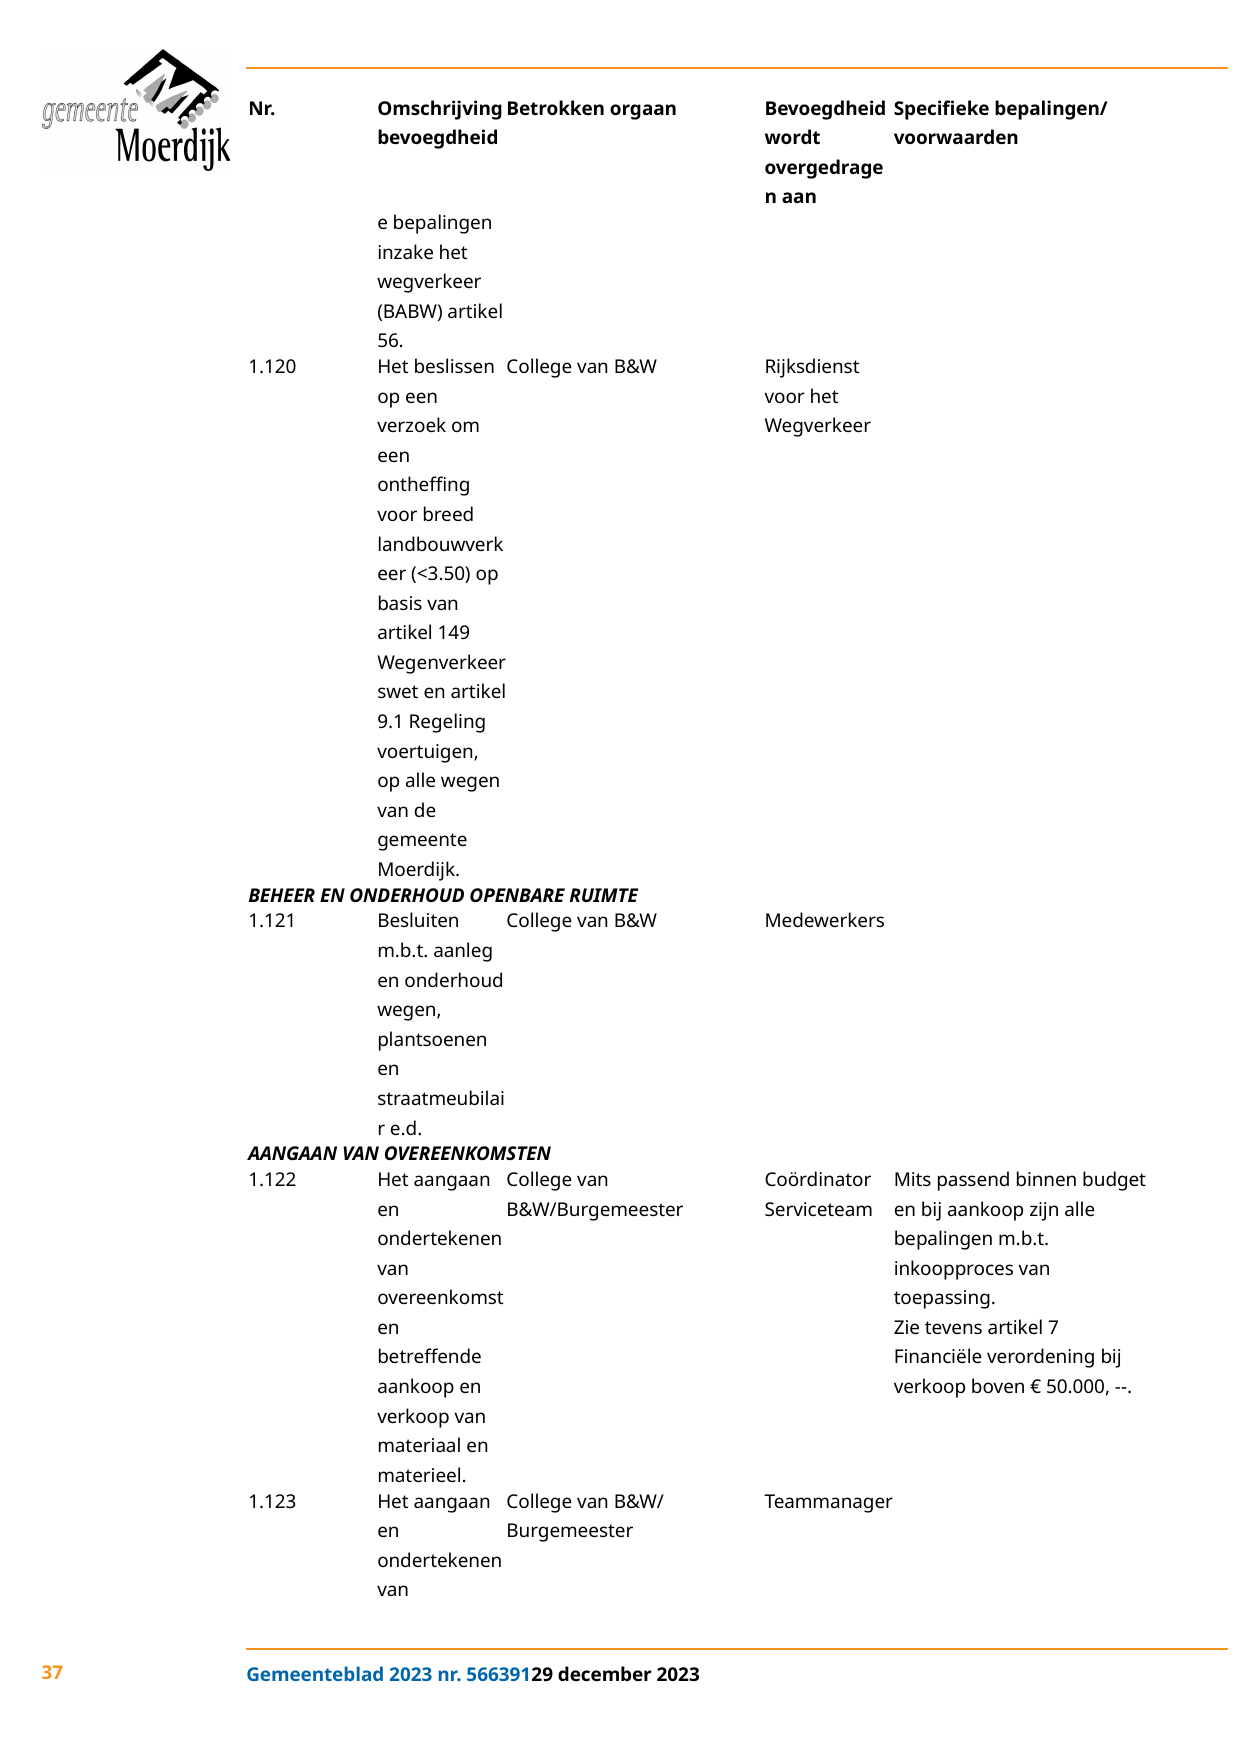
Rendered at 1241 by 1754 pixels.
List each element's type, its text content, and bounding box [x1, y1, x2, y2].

table_cell College van B&W/Burgemeester [506, 1166, 764, 1488]
table_cell College van B&W [506, 353, 764, 882]
table_cell Het beslissen op een verzoek om een ontheffing voor breed landbouwverkeer (<3.50) op basis van artikel 149 Wegenverkeerswet en artikel 9.1 Regeling voertuigen, op alle wegen van de gemeente Moerdijk. [377, 353, 506, 882]
table_cell Medewerkers [764, 908, 893, 1141]
table_cell Teammanager [764, 1488, 893, 1602]
table_cell Het aangaan en ondertekenen van overeenkomsten betreffende aankoop en verkoop van materiaal en materieel. [377, 1166, 506, 1488]
table_cell Mits passend binnen budget en bij aankoop zijn alle bepalingen m.b.t. inkoopproces van toepassing. Zie tevens artikel 7 Financiële verordening bij verkoop boven € 50.000, --. [894, 1166, 1152, 1488]
table_header Omschrijving bevoegdheid [377, 95, 506, 209]
table_cell 1.123 [248, 1488, 377, 1602]
table_header Nr. [248, 95, 377, 209]
table_cell 1.122 [248, 1166, 377, 1488]
table_cell College van B&W [506, 908, 764, 1141]
table_cell College van B&W/ Burgemeester [506, 1488, 764, 1602]
table_cell Rijksdienst voor het Wegverkeer [764, 353, 893, 882]
table_cell AANGAAN VAN OVEREENKOMSTEN [248, 1141, 1152, 1166]
table_cell Coördinator Serviceteam [764, 1166, 893, 1488]
table_header Specifieke bepalingen/ voorwaarden [894, 95, 1152, 209]
table_cell 1.121 [248, 908, 377, 1141]
table_cell [894, 209, 1152, 353]
table_cell [894, 1488, 1152, 1602]
table_cell Besluiten m.b.t. aanleg en onderhoud wegen, plantsoenen en straatmeubilair e.d. [377, 908, 506, 1141]
table_header Bevoegdheid wordt overgedragen aan [764, 95, 893, 209]
table_cell [248, 209, 377, 353]
table_cell BEHEER EN ONDERHOUD OPENBARE RUIMTE [248, 882, 1152, 908]
table_cell Het aangaan en ondertekenen van [377, 1488, 506, 1602]
table_cell [894, 353, 1152, 882]
table_cell e bepalingen inzake het wegverkeer (BABW) artikel 56. [377, 209, 506, 353]
table_cell [506, 209, 764, 353]
table_cell [894, 908, 1152, 1141]
table_cell [764, 209, 893, 353]
table_header Betrokken orgaan [506, 95, 764, 209]
table_cell 1.120 [248, 353, 377, 882]
picture [41, 47, 231, 172]
